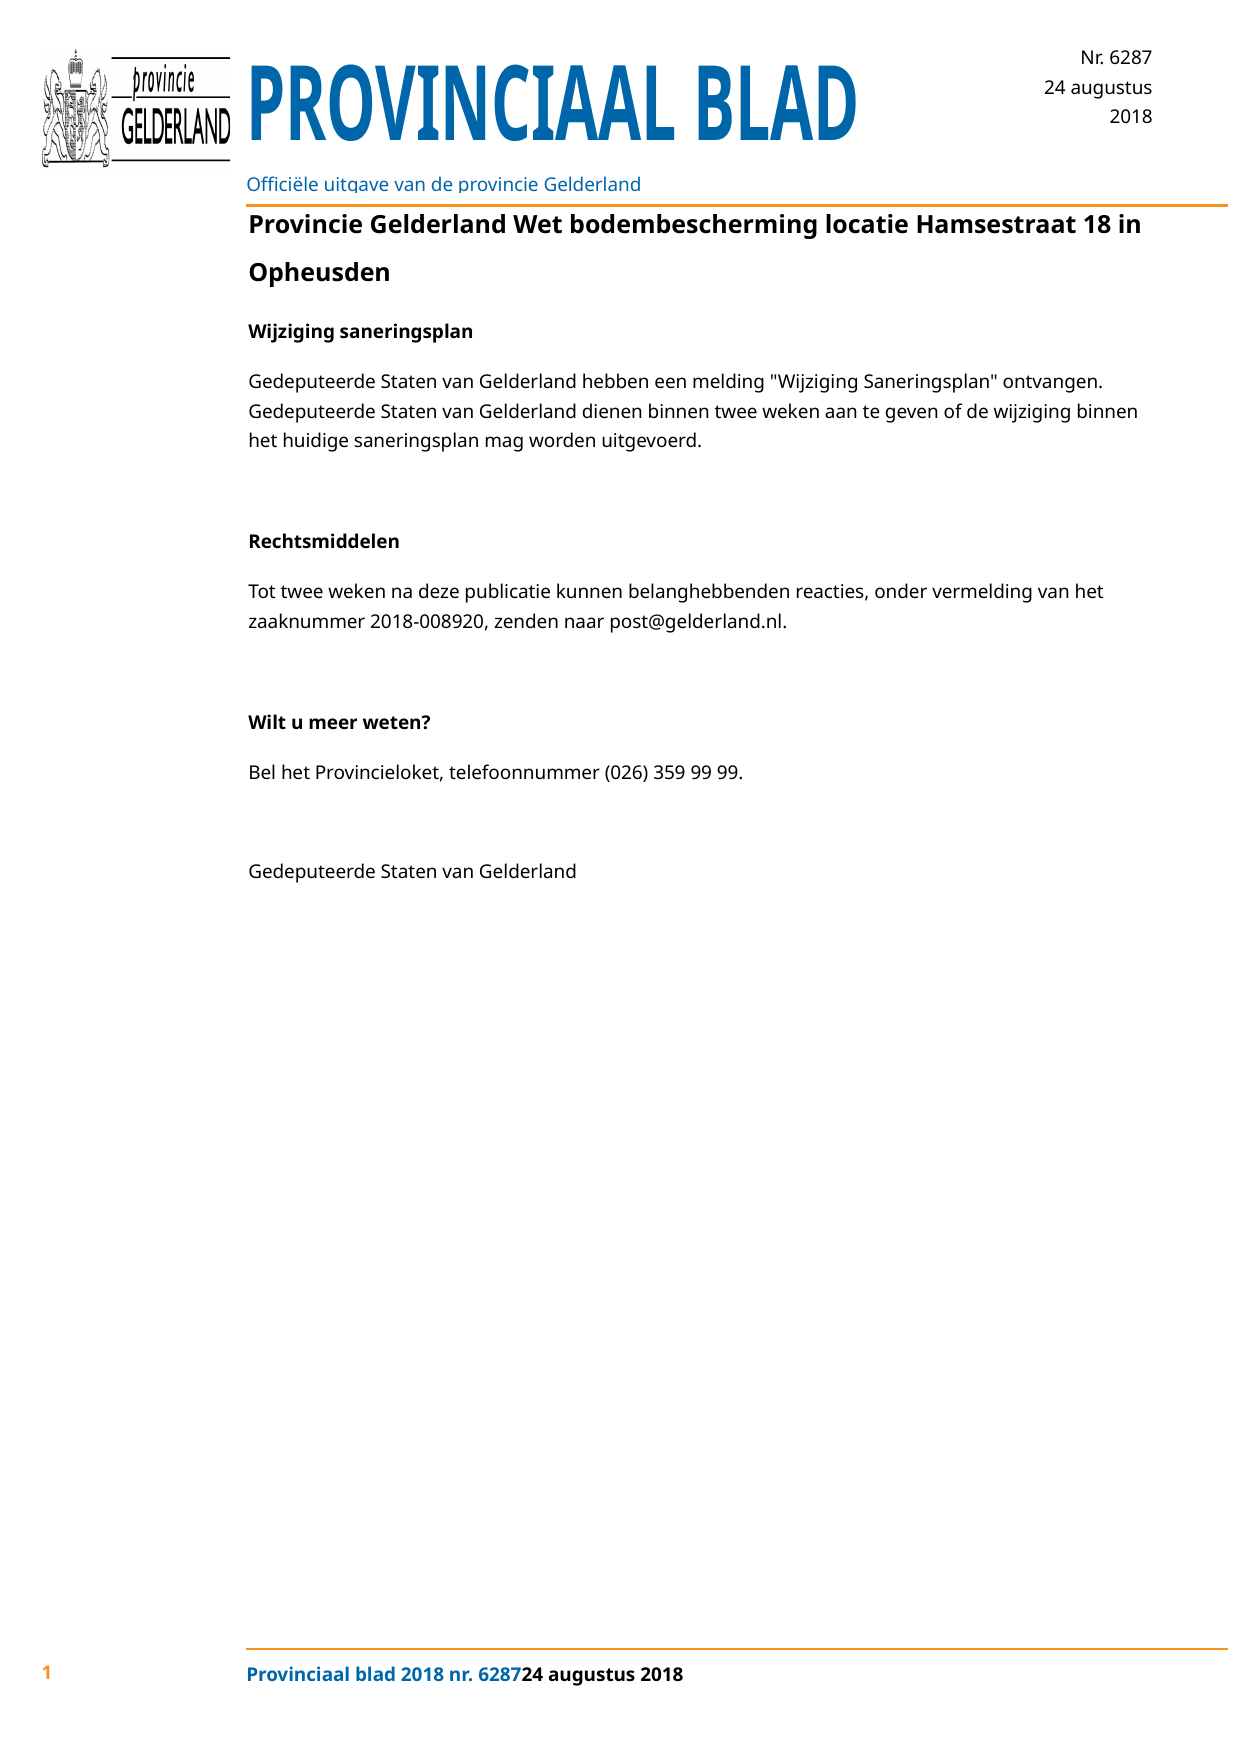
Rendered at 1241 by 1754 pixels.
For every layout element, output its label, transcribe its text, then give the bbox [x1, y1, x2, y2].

text Bel het Provincieloket, telefoonnummer (026) 359 99 99. [248, 759, 1152, 785]
text Provincie Gelderland Wet bodembescherming locatie Hamsestraat 18 in Opheusden [248, 207, 1152, 288]
text Gedeputeerde Staten van Gelderland [248, 858, 1152, 883]
text Gedeputeerde Staten van Gelderland hebben een melding "Wijziging Saneringsplan" ontvangen. Gedeputeerde Staten van Gelderland dienen binnen twee weken aan te geven of de wijziging binnen het huidige saneringsplan mag worden uitgevoerd. [248, 368, 1152, 453]
text Wijziging saneringsplan [248, 318, 1152, 344]
text Tot twee weken na deze publicatie kunnen belanghebbenden reacties, onder vermelding van het zaaknummer 2018-008920, zenden naar post@gelderland.nl. [248, 579, 1152, 634]
picture [41, 47, 231, 172]
text Wilt u meer weten? [248, 709, 1152, 735]
text Rechtsmiddelen [248, 528, 1152, 554]
